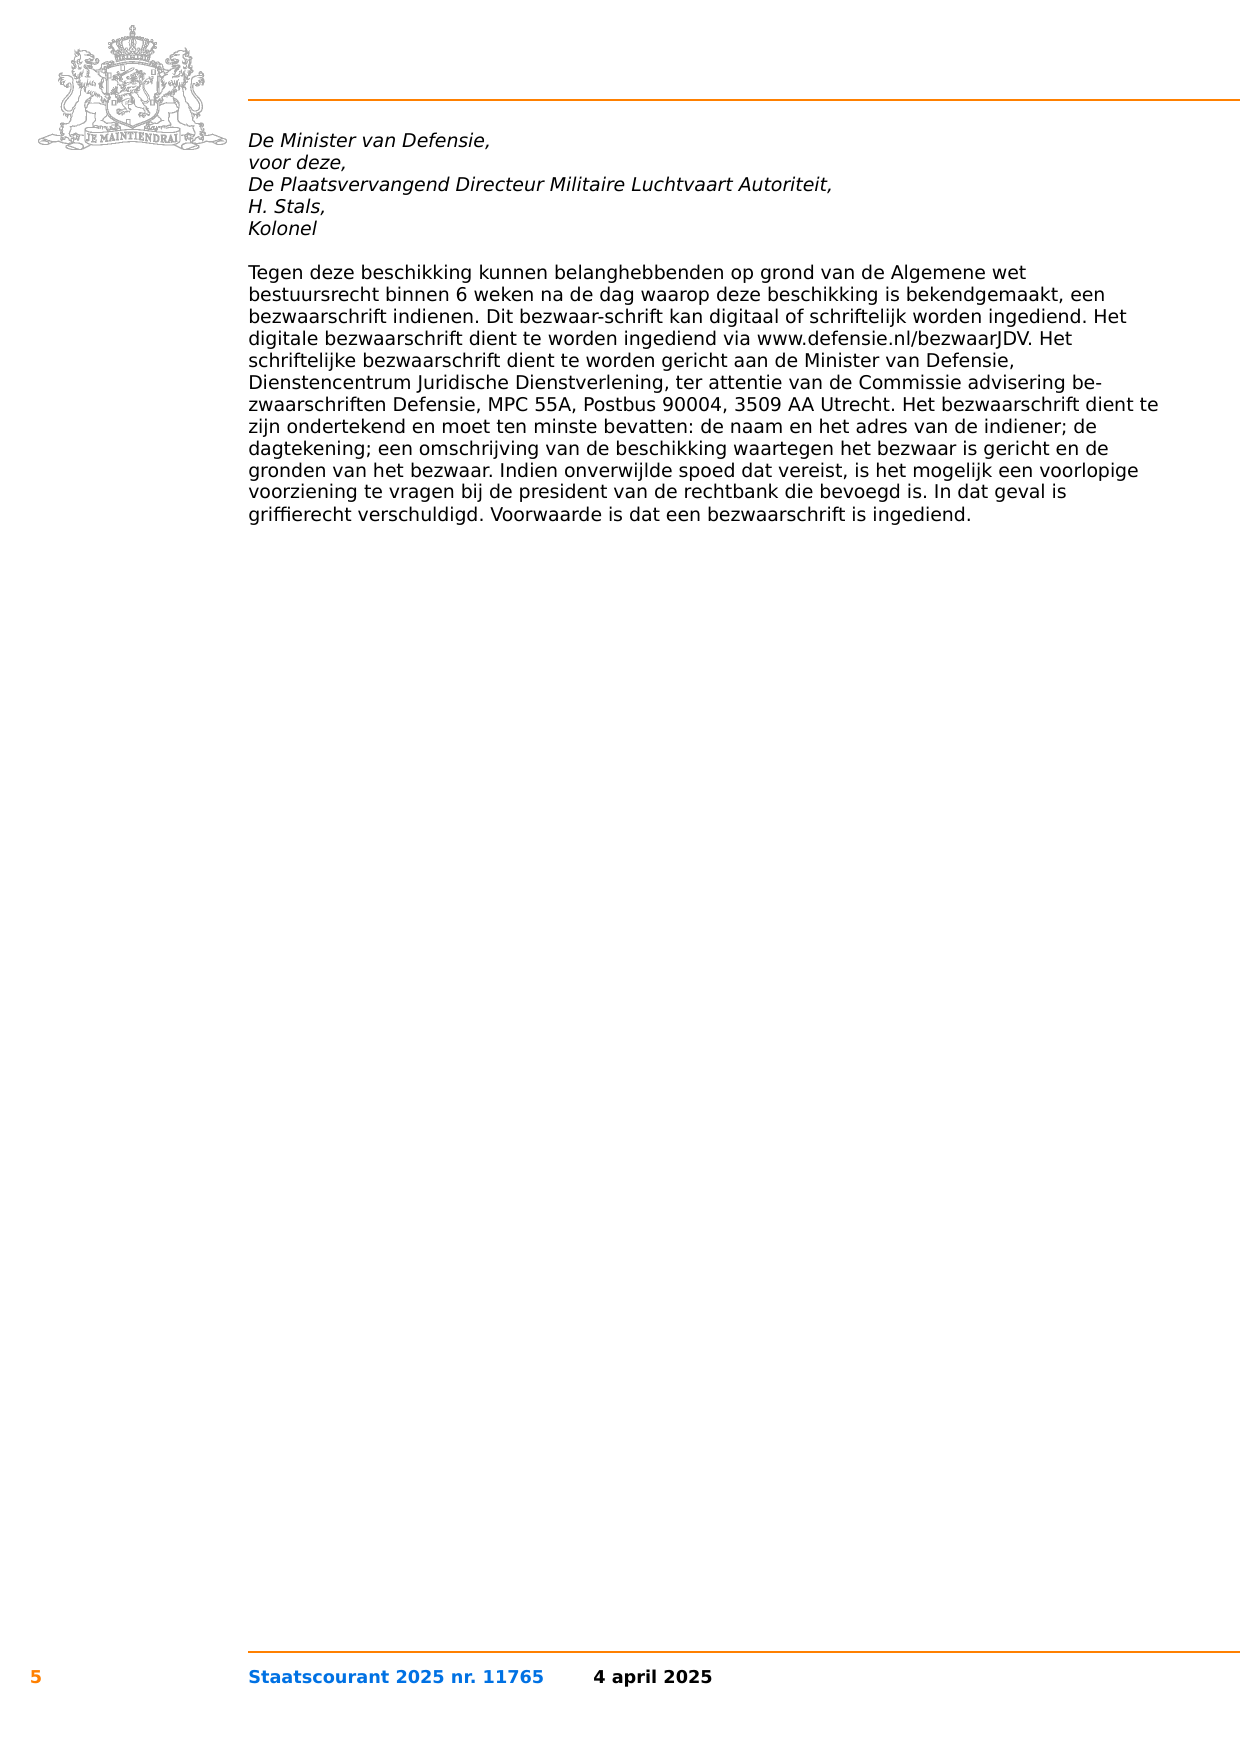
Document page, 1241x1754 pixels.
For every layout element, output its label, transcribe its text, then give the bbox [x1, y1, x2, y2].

text De Minister van Defensie, voor deze, De Plaatsvervangend Directeur Militaire Luchtvaart Autoriteit, H. Stals, Kolonel [248, 130, 1163, 240]
picture [38, 25, 227, 150]
text Tegen deze beschikking kunnen belanghebbenden op grond van de Algemene wet bestuursrecht binnen 6 weken na de dag waarop deze beschikking is bekendgemaakt, een bezwaarschrift indienen. Dit bezwaar-schrift kan digitaal of schriftelijk worden ingediend. Het digitale bezwaarschrift dient te worden ingediend via www.defensie.nl/bezwaarJDV. Het schriftelijke bezwaarschrift dient te worden gericht aan de Minister van Defensie, Dienstencentrum Juridische Dienstverlening, ter attentie van de Commissie advisering be-zwaarschriften Defensie, MPC 55A, Postbus 90004, 3509 AA Utrecht. Het bezwaarschrift dient te zijn ondertekend en moet ten minste bevatten: de naam en het adres van de indiener; de dagtekening; een omschrijving van de beschikking waartegen het bezwaar is gericht en de gronden van het bezwaar. Indien onverwijlde spoed dat vereist, is het mogelijk een voorlopige voorziening te vragen bij de president van de rechtbank die bevoegd is. In dat geval is griffierecht verschuldigd. Voorwaarde is dat een bezwaarschrift is ingediend. [248, 262, 1163, 525]
